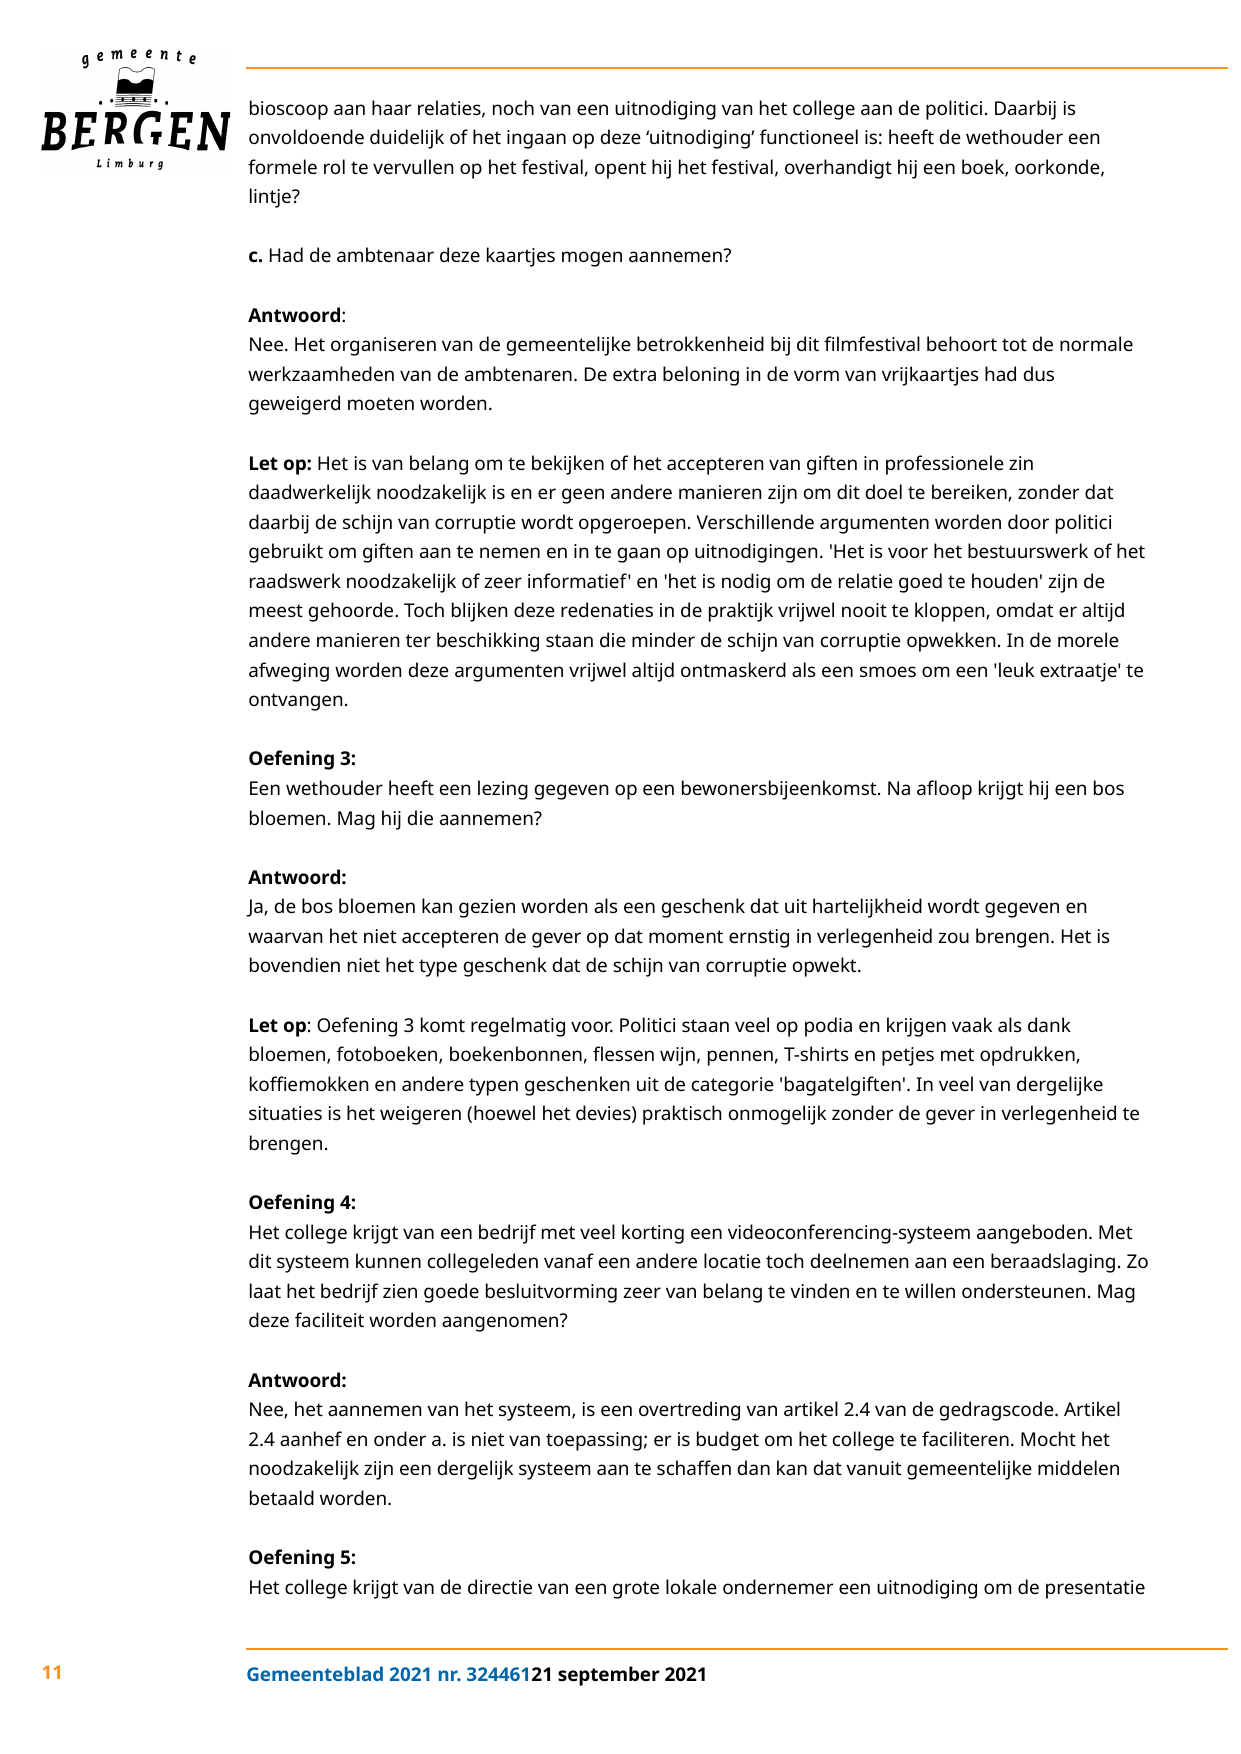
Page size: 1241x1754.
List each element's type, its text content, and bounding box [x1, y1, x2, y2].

text Antwoord: [248, 864, 1152, 890]
text Het college krijgt van de directie van een grote lokale ondernemer een uitnodiging om de presentatie [248, 1574, 1152, 1600]
text Ja, de bos bloemen kan gezien worden als een geschenk dat uit hartelijkheid wordt gegeven en waarvan het niet accepteren de gever op dat moment ernstig in verlegenheid zou brengen. Het is bovendien niet het type geschenk dat de schijn van corruptie opwekt. [248, 893, 1152, 978]
text Oefening 3: [248, 746, 1152, 771]
text Let op: Oefening 3 komt regelmatig voor. Politici staan veel op podia en krijgen vaak als dank bloemen, fotoboeken, boekenbonnen, flessen wijn, pennen, T-shirts en petjes met opdrukken, koffiemokken en andere typen geschenken uit de categorie 'bagatelgiften'. In veel van dergelijke situaties is het weigeren (hoewel het devies) praktisch onmogelijk zonder de gever in verlegenheid te brengen. [248, 1012, 1152, 1156]
text Nee. Het organiseren van de gemeentelijke betrokkenheid bij dit filmfestival behoort tot de normale werkzaamheden van de ambtenaren. De extra beloning in de vorm van vrijkaartjes had dus geweigerd moeten worden. [248, 331, 1152, 416]
text Antwoord: [248, 302, 1152, 328]
picture [41, 47, 231, 172]
text Een wethouder heeft een lezing gegeven op een bewonersbijeenkomst. Na afloop krijgt hij een bos bloemen. Mag hij die aannemen? [248, 775, 1152, 831]
text Oefening 5: [248, 1544, 1152, 1570]
text bioscoop aan haar relaties, noch van een uitnodiging van het college aan de politici. Daarbij is onvoldoende duidelijk of het ingaan op deze ‘uitnodiging’ functioneel is: heeft de wethouder een formele rol te vervullen op het festival, opent hij het festival, overhandigt hij een boek, oorkonde, lintje? [248, 95, 1152, 209]
text Let op: Het is van belang om te bekijken of het accepteren van giften in professionele zin daadwerkelijk noodzakelijk is en er geen andere manieren zijn om dit doel te bereiken, zonder dat daarbij de schijn van corruptie wordt opgeroepen. Verschillende argumenten worden door politici gebruikt om giften aan te nemen en in te gaan op uitnodigingen. 'Het is voor het bestuurswerk of het raadswerk noodzakelijk of zeer informatief' en 'het is nodig om de relatie goed te houden' zijn de meest gehoorde. Toch blijken deze redenaties in de praktijk vrijwel nooit te kloppen, omdat er altijd andere manieren ter beschikking staan die minder de schijn van corruptie opwekken. In de morele afweging worden deze argumenten vrijwel altijd ontmaskerd als een smoes om een 'leuk extraatje' te ontvangen. [248, 450, 1152, 712]
text Oefening 4: [248, 1189, 1152, 1215]
text c. Had de ambtenaar deze kaartjes mogen aannemen? [248, 243, 1152, 268]
text Antwoord: [248, 1367, 1152, 1393]
text Het college krijgt van een bedrijf met veel korting een videoconferencing-systeem aangeboden. Met dit systeem kunnen collegeleden vanaf een andere locatie toch deelnemen aan een beraadslaging. Zo laat het bedrijf zien goede besluitvorming zeer van belang te vinden en te willen ondersteunen. Mag deze faciliteit worden aangenomen? [248, 1219, 1152, 1333]
text Nee, het aannemen van het systeem, is een overtreding van artikel 2.4 van de gedragscode. Artikel 2.4 aanhef en onder a. is niet van toepassing; er is budget om het college te faciliteren. Mocht het noodzakelijk zijn een dergelijk systeem aan te schaffen dan kan dat vanuit gemeentelijke middelen betaald worden. [248, 1396, 1152, 1511]
